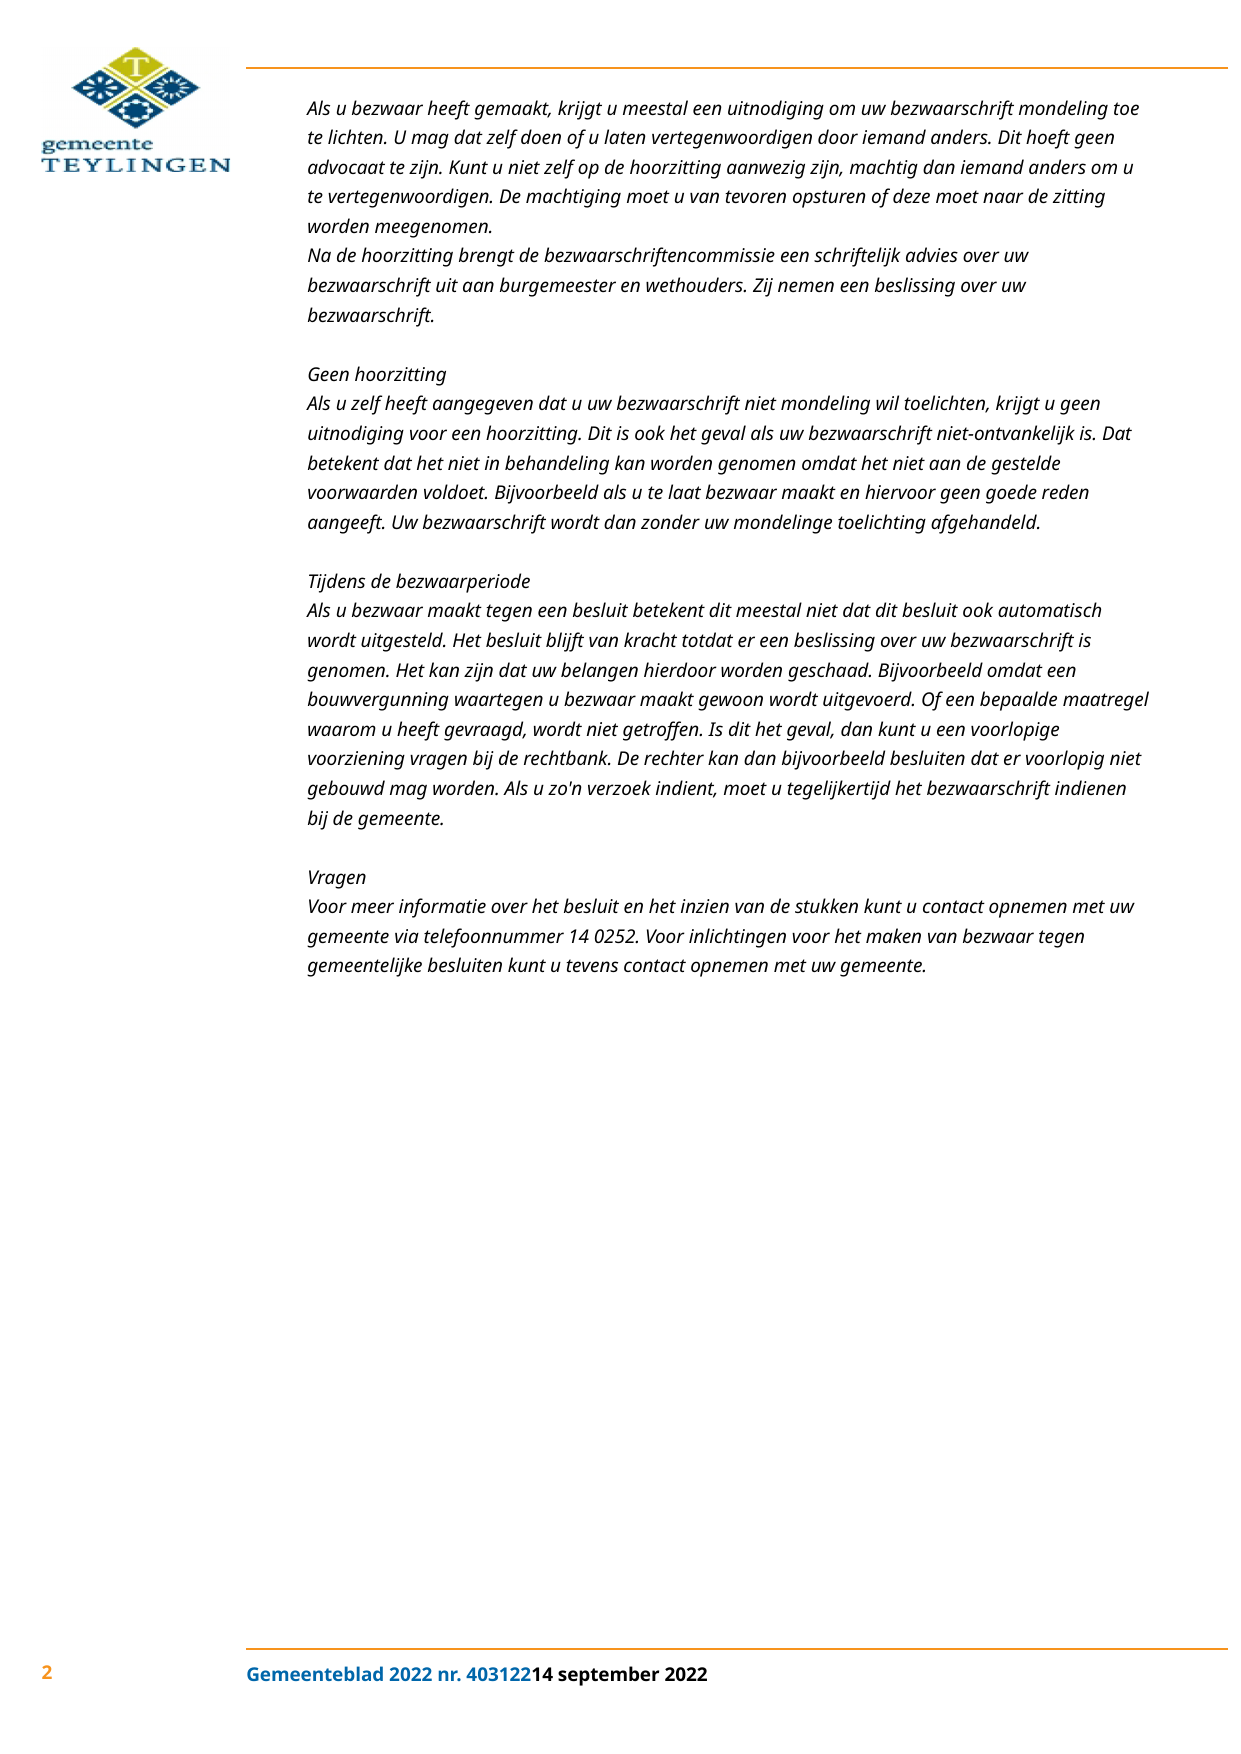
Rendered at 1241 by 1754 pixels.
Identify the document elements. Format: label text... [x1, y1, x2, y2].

list Vragen [248, 864, 1152, 890]
list Als u zelf heeft aangegeven dat u uw bezwaarschrift niet mondeling wil toelichten, krijgt u geen uitnodiging voor een hoorzitting. Dit is ook het geval als uw bezwaarschrift niet-ontvankelijk is. Dat betekent dat het niet in behandeling kan worden genomen omdat het niet aan de gestelde voorwaarden voldoet. Bijvoorbeeld als u te laat bezwaar maakt en hiervoor geen goede reden aangeeft. Uw bezwaarschrift wordt dan zonder uw mondelinge toelichting afgehandeld. [248, 391, 1152, 535]
list Tijdens de bezwaarperiode [248, 568, 1152, 594]
list Geen hoorzitting [248, 361, 1152, 387]
list Als u bezwaar heeft gemaakt, krijgt u meestal een uitnodiging om uw bezwaarschrift mondeling toe te lichten. U mag dat zelf doen of u laten vertegenwoordigen door iemand anders. Dit hoeft geen advocaat te zijn. Kunt u niet zelf op de hoorzitting aanwezig zijn, machtig dan iemand anders om u te vertegenwoordigen. De machtiging moet u van tevoren opsturen of deze moet naar de zitting worden meegenomen. [248, 95, 1152, 239]
list Als u bezwaar maakt tegen een besluit betekent dit meestal niet dat dit besluit ook automatisch wordt uitgesteld. Het besluit blijft van kracht totdat er een beslissing over uw bezwaarschrift is genomen. Het kan zijn dat uw belangen hierdoor worden geschaad. Bijvoorbeeld omdat een bouwvergunning waartegen u bezwaar maakt gewoon wordt uitgevoerd. Of een bepaalde maatregel waarom u heeft gevraagd, wordt niet getroffen. Is dit het geval, dan kunt u een voorlopige voorziening vragen bij de rechtbank. De rechter kan dan bijvoorbeeld besluiten dat er voorlopig niet gebouwd mag worden. Als u zo'n verzoek indient, moet u tegelijkertijd het bezwaarschrift indienen bij de gemeente. [248, 598, 1152, 831]
list Na de hoorzitting brengt de bezwaarschriftencommissie een schriftelijk advies over uw bezwaarschrift uit aan burgemeester en wethouders. Zij nemen een beslissing over uw bezwaarschrift. [248, 243, 1152, 328]
list Voor meer informatie over het besluit en het inzien van de stukken kunt u contact opnemen met uw gemeente via telefoonnummer 14 0252. Voor inlichtingen voor het maken van bezwaar tegen gemeentelijke besluiten kunt u tevens contact opnemen met uw gemeente. [248, 893, 1152, 978]
picture [41, 47, 231, 172]
